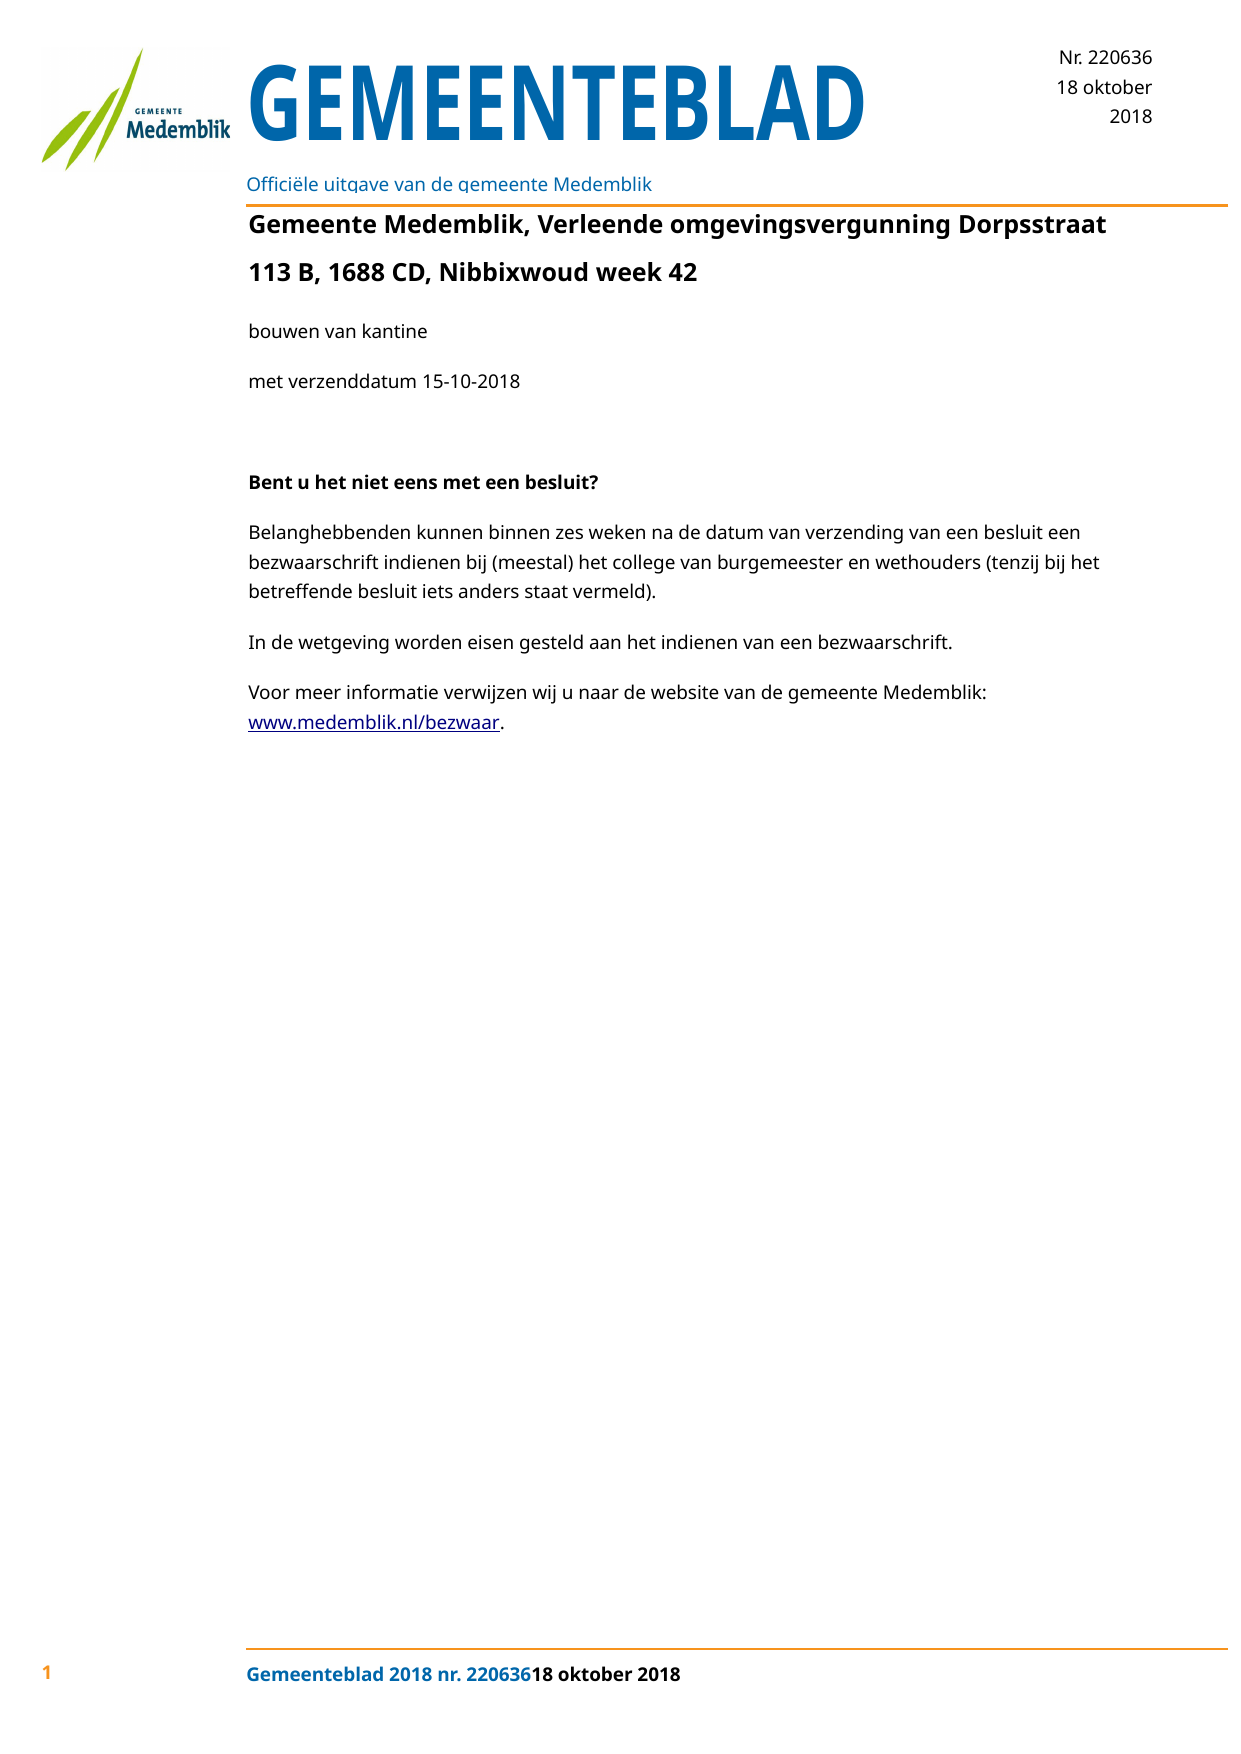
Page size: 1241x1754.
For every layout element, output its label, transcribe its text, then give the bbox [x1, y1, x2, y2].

text In de wetgeving worden eisen gesteld aan het indienen van een bezwaarschrift. [248, 629, 1152, 655]
text Bent u het niet eens met een besluit? [248, 469, 1152, 495]
text Gemeente Medemblik, Verleende omgevingsvergunning Dorpsstraat 113 B, 1688 CD, Nibbixwoud week 42 [248, 207, 1152, 288]
text Voor meer informatie verwijzen wij u naar de website van de gemeente Medemblik: www.medemblik.nl/bezwaar. [248, 679, 1152, 735]
picture [41, 47, 231, 172]
text met verzenddatum 15-10-2018 [248, 368, 1152, 394]
text bouwen van kantine [248, 318, 1152, 344]
text Belanghebbenden kunnen binnen zes weken na de datum van verzending van een besluit een bezwaarschrift indienen bij (meestal) het college van burgemeester en wethouders (tenzij bij het betreffende besluit iets anders staat vermeld). [248, 519, 1152, 604]
